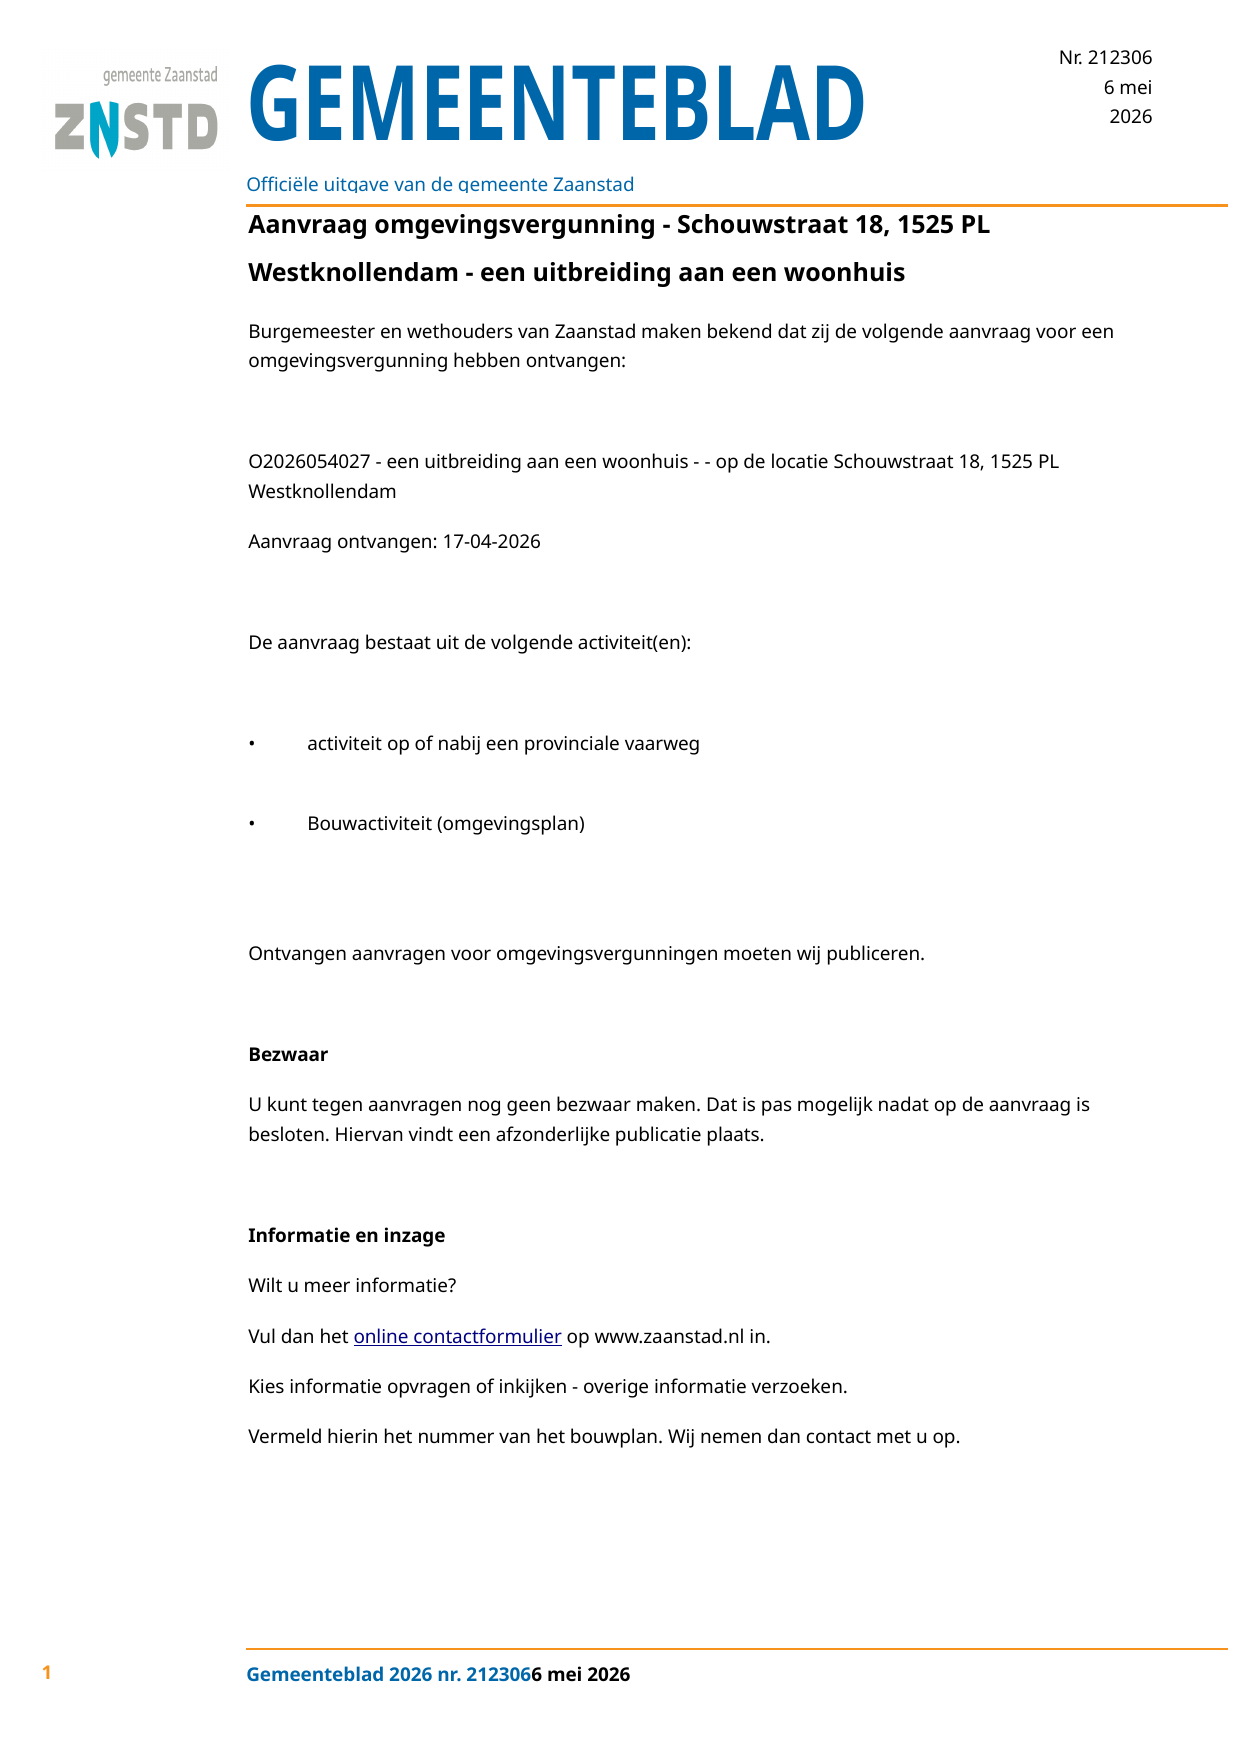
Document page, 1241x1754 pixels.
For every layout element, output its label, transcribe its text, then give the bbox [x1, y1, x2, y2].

list activiteit op of nabij een provinciale vaarweg [248, 730, 1152, 756]
text Aanvraag ontvangen: 17-04-2026 [248, 528, 1152, 554]
picture [41, 47, 231, 172]
text Aanvraag omgevingsvergunning - Schouwstraat 18, 1525 PL Westknollendam - een uitbreiding aan een woonhuis [248, 207, 1152, 288]
list Bouwactiviteit (omgevingsplan) [248, 810, 1152, 836]
text Vermeld hierin het nummer van het bouwplan. Wij nemen dan contact met u op. [248, 1424, 1152, 1449]
text Vul dan het online contactformulier op www.zaanstad.nl in. [248, 1323, 1152, 1349]
text Wilt u meer informatie? [248, 1272, 1152, 1298]
text O2026054027 - een uitbreiding aan een woonhuis - - op de locatie Schouwstraat 18, 1525 PL Westknollendam [248, 448, 1152, 504]
text Kies informatie opvragen of inkijken - overige informatie verzoeken. [248, 1373, 1152, 1399]
text U kunt tegen aanvragen nog geen bezwaar maken. Dat is pas mogelijk nadat op de aanvraag is besloten. Hiervan vindt een afzonderlijke publicatie plaats. [248, 1092, 1152, 1147]
text Burgemeester en wethouders van Zaanstad maken bekend dat zij de volgende aanvraag voor een omgevingsvergunning hebben ontvangen: [248, 318, 1152, 373]
text Bezwaar [248, 1041, 1152, 1067]
text De aanvraag bestaat uit de volgende activiteit(en): [248, 629, 1152, 655]
text Ontvangen aanvragen voor omgevingsvergunningen moeten wij publiceren. [248, 940, 1152, 966]
text Informatie en inzage [248, 1222, 1152, 1248]
